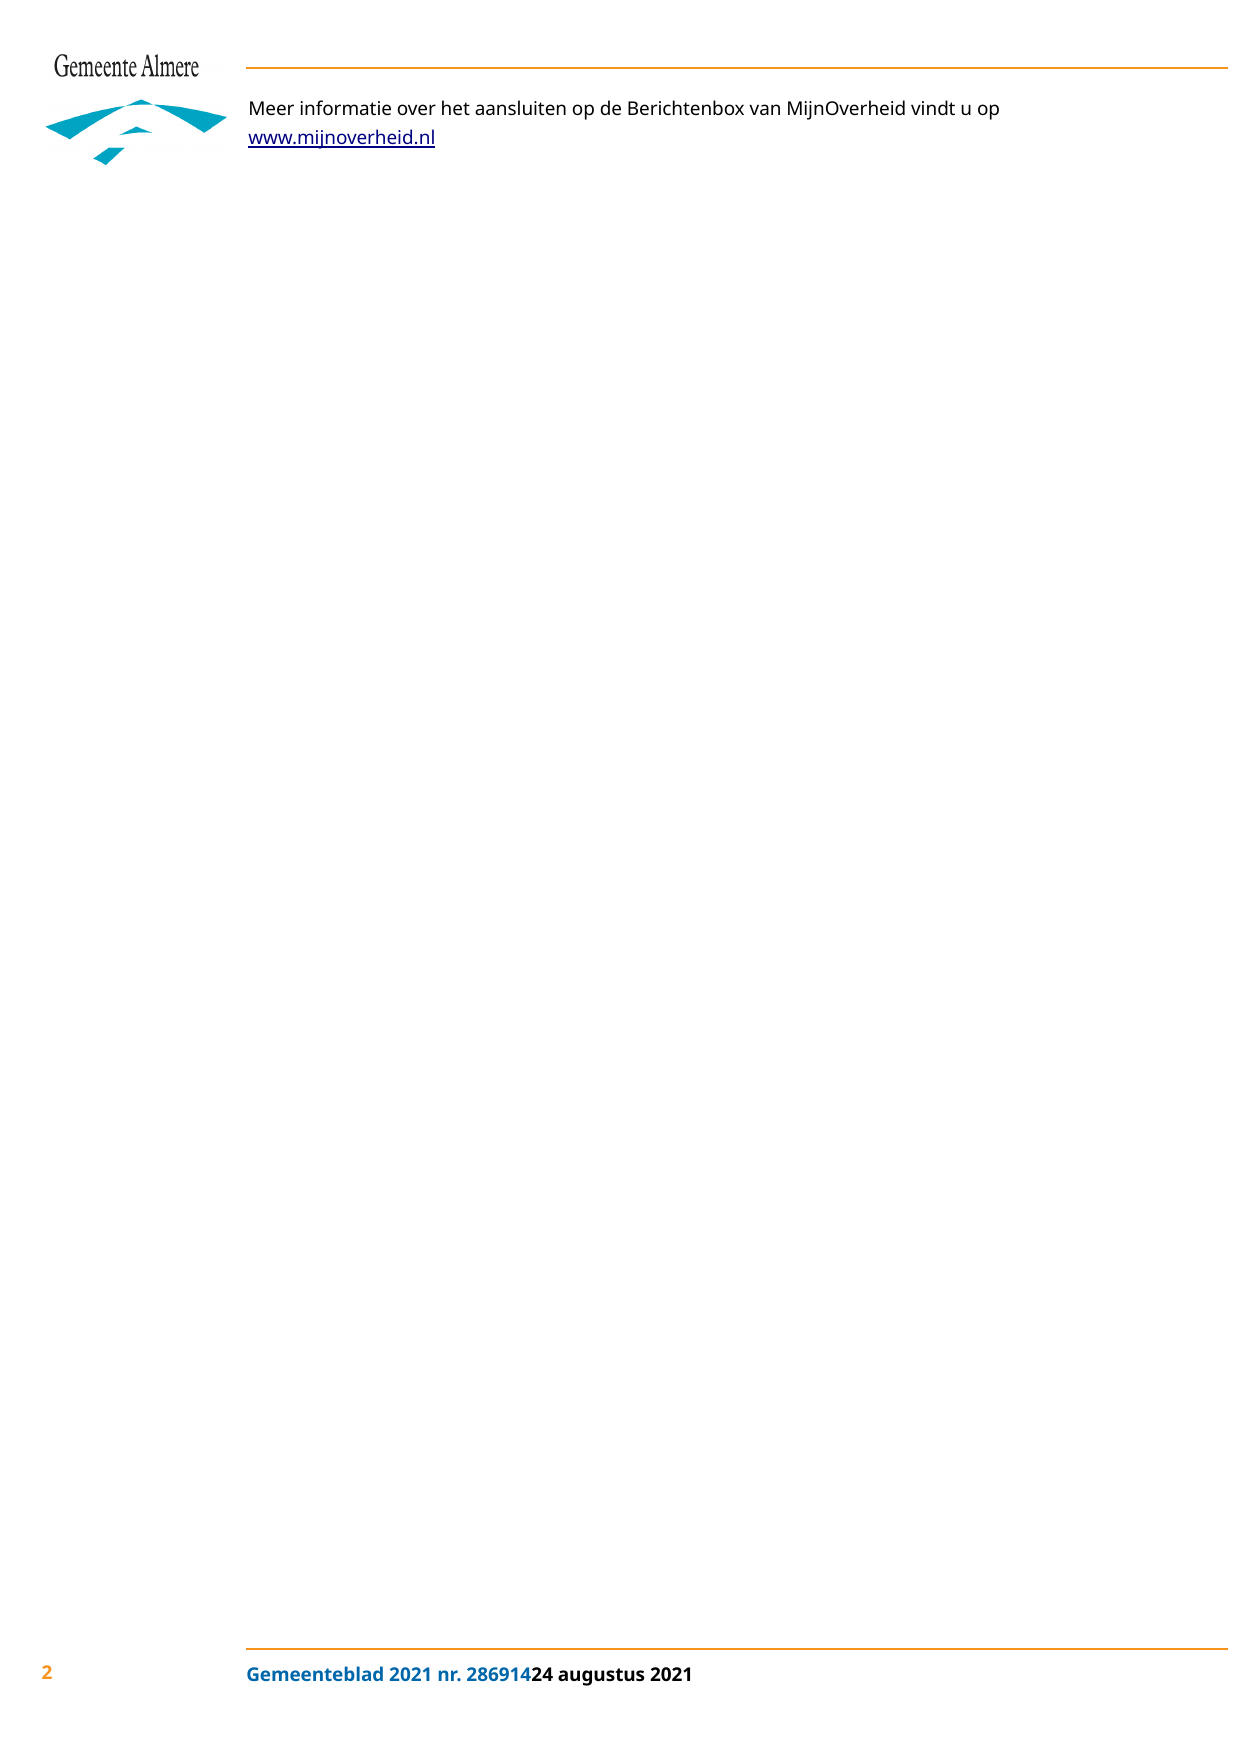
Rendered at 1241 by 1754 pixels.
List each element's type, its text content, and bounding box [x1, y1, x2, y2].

text Meer informatie over het aansluiten op de Berichtenbox van MijnOverheid vindt u op www.mijnoverheid.nl [248, 95, 1152, 150]
picture [41, 47, 231, 172]
